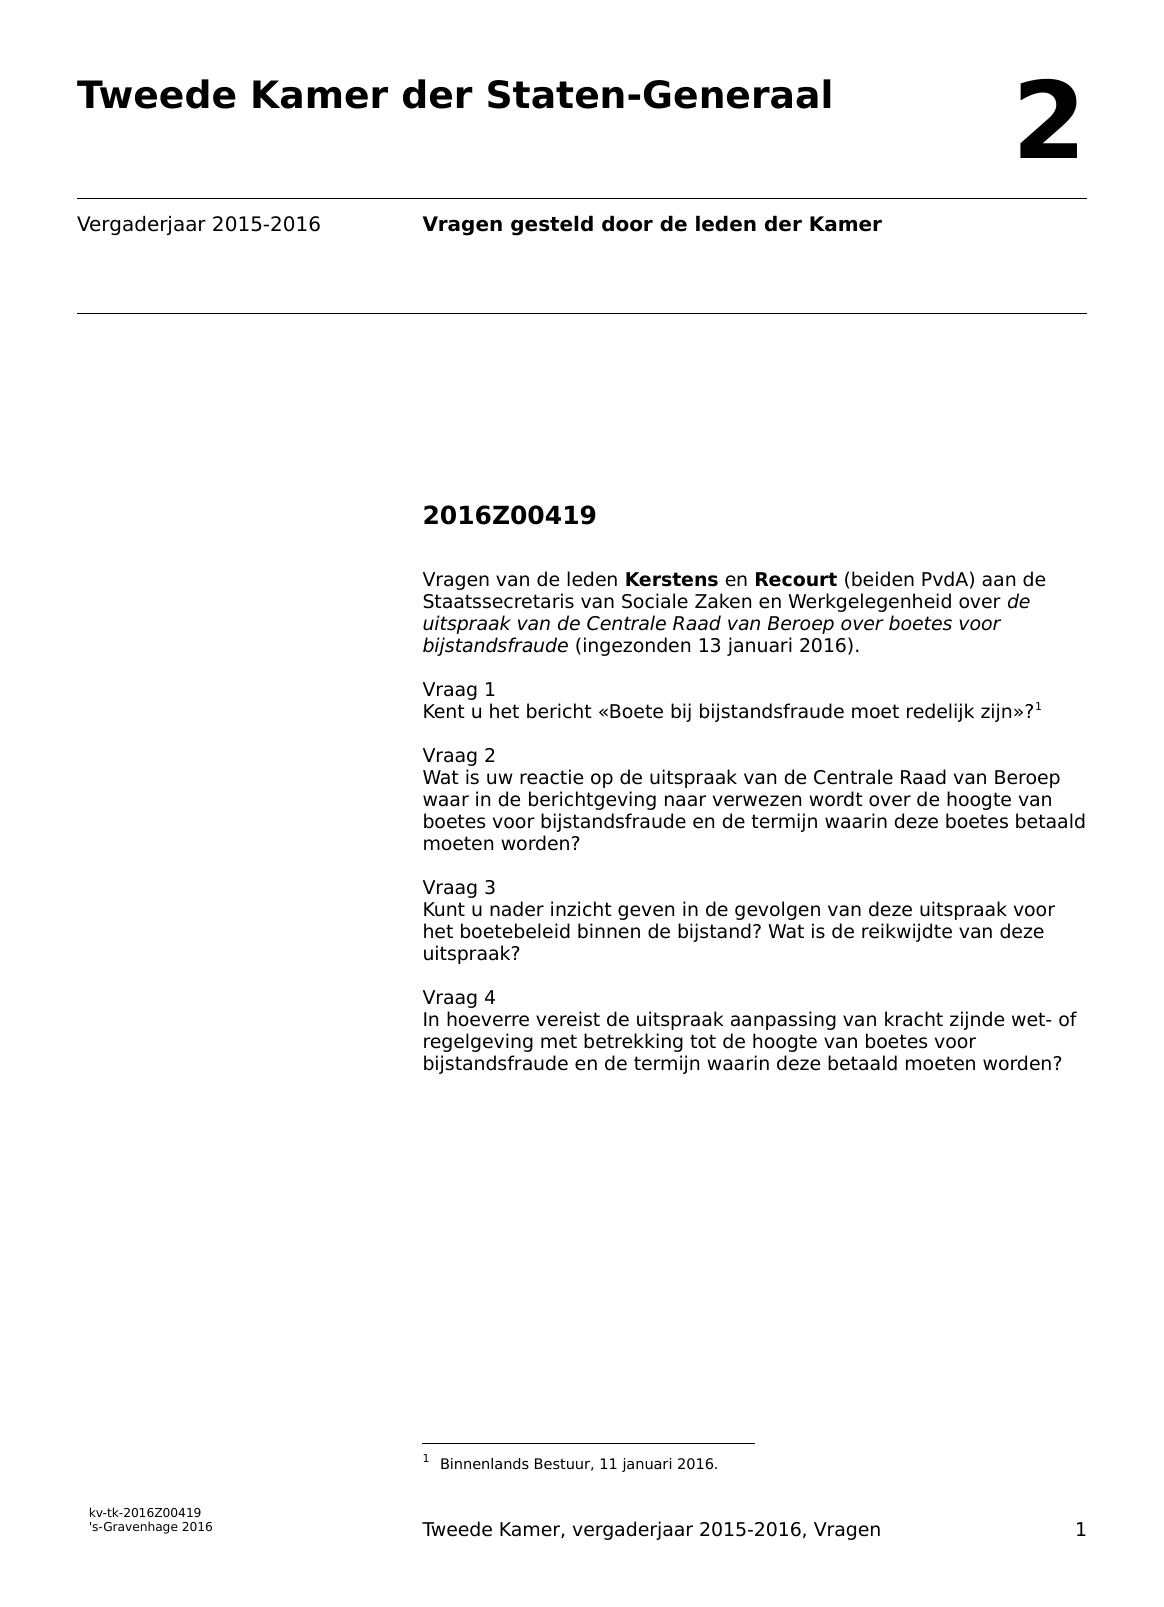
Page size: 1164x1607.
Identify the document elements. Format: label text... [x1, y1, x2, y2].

table_header Tweede Kamer der Staten-Generaal [77, 59, 886, 198]
table_cell Vragen gesteld door de leden der Kamer [422, 199, 1087, 313]
text kv-tk-2016Z00419 [88, 1506, 323, 1520]
text Binnenlands Bestuur, 11 januari 2016. [422, 1452, 1087, 1474]
text 's-Gravenhage 2016 [88, 1520, 323, 1534]
text 2016Z00419 [422, 501, 1087, 531]
table_cell Vergaderjaar 2015-2016 [77, 199, 422, 313]
text Vraag 4 [422, 987, 1087, 1009]
text Wat is uw reactie op de uitspraak van de Centrale Raad van Beroep waar in de berichtgeving naar verwezen wordt over de hoogte van boetes voor bijstandsfraude en de termijn waarin deze boetes betaald moeten worden? [422, 767, 1087, 855]
table_header 2 [886, 59, 1087, 198]
text Vraag 3 [422, 877, 1087, 899]
text Vraag 1 [422, 679, 1087, 701]
text Kunt u nader inzicht geven in de gevolgen van deze uitspraak voor het boetebeleid binnen de bijstand? Wat is de reikwijdte van deze uitspraak? [422, 899, 1087, 965]
text In hoeverre vereist de uitspraak aanpassing van kracht zijnde wet- of regelgeving met betrekking tot de hoogte van boetes voor bijstandsfraude en de termijn waarin deze betaald moeten worden? [422, 1009, 1087, 1075]
text Vragen van de leden Kerstens en Recourt (beiden PvdA) aan de Staatssecretaris van Sociale Zaken en Werkgelegenheid over de uitspraak van de Centrale Raad van Beroep over boetes voor bijstandsfraude (ingezonden 13 januari 2016). [422, 569, 1087, 657]
text Vraag 2 [422, 745, 1087, 767]
text Kent u het bericht «Boete bij bijstandsfraude moet redelijk zijn»? [422, 701, 1087, 723]
